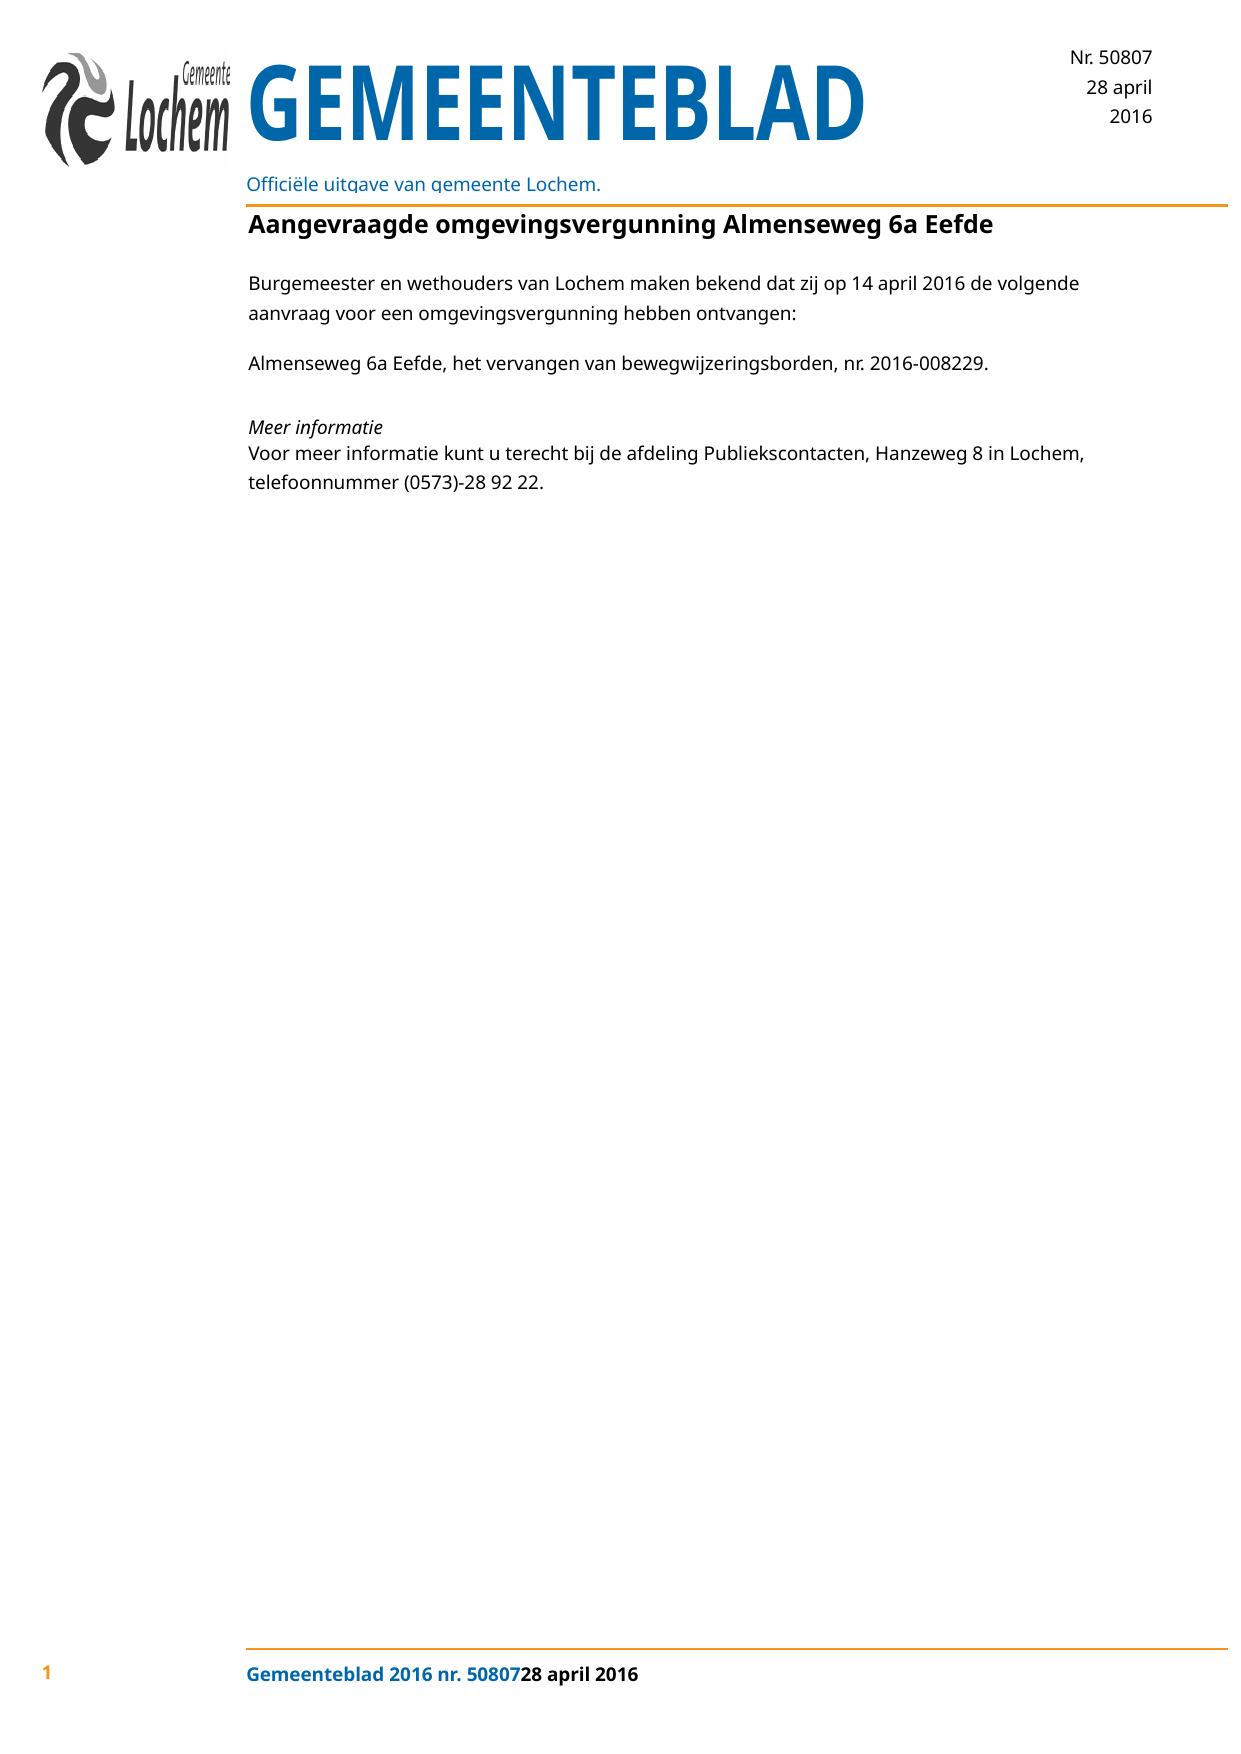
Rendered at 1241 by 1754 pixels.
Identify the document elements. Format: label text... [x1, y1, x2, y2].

text Burgemeester en wethouders van Lochem maken bekend dat zij op 14 april 2016 de volgende aanvraag voor een omgevingsvergunning hebben ontvangen: [248, 270, 1152, 326]
picture [41, 47, 231, 172]
text Aangevraagde omgevingsvergunning Almenseweg 6a Eefde [248, 207, 1152, 241]
text Meer informatie [248, 414, 1152, 440]
text Voor meer informatie kunt u terecht bij de afdeling Publiekscontacten, Hanzeweg 8 in Lochem, telefoonnummer (0573)-28 92 22. [248, 440, 1152, 495]
text Almenseweg 6a Eefde, het vervangen van bewegwijzeringsborden, nr. 2016-008229. [248, 350, 1152, 376]
